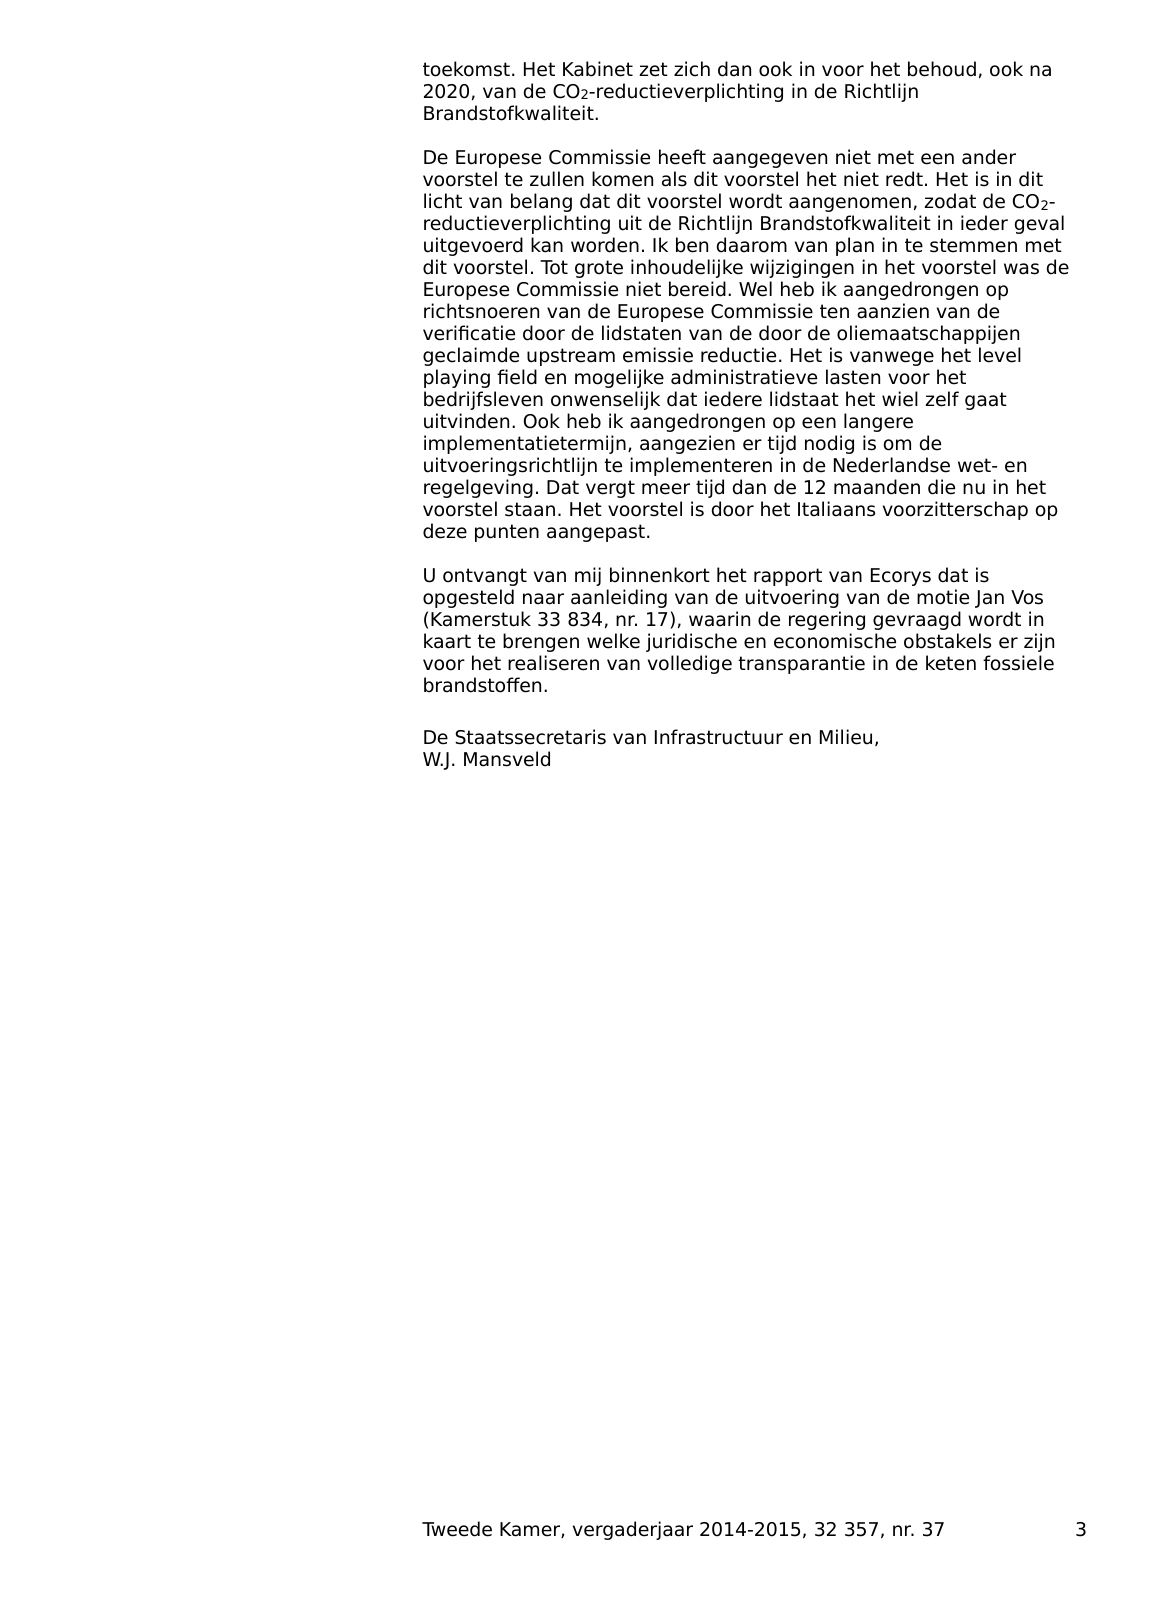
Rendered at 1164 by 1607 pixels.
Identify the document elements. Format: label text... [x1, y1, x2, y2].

text toekomst. Het Kabinet zet zich dan ook in voor het behoud, ook na 2020, van de CO2-reductieverplichting in de Richtlijn Brandstofkwaliteit. [422, 59, 1087, 125]
text U ontvangt van mij binnenkort het rapport van Ecorys dat is opgesteld naar aanleiding van de uitvoering van de motie Jan Vos (Kamerstuk 33 834, nr. 17), waarin de regering gevraagd wordt in kaart te brengen welke juridische en economische obstakels er zijn voor het realiseren van volledige transparantie in de keten fossiele brandstoffen. [422, 565, 1087, 697]
text De Europese Commissie heeft aangegeven niet met een ander voorstel te zullen komen als dit voorstel het niet redt. Het is in dit licht van belang dat dit voorstel wordt aangenomen, zodat de CO2-reductieverplichting uit de Richtlijn Brandstofkwaliteit in ieder geval uitgevoerd kan worden. Ik ben daarom van plan in te stemmen met dit voorstel. Tot grote inhoudelijke wijzigingen in het voorstel was de Europese Commissie niet bereid. Wel heb ik aangedrongen op richtsnoeren van de Europese Commissie ten aanzien van de verificatie door de lidstaten van de door de oliemaatschappijen geclaimde upstream emissie reductie. Het is vanwege het level playing field en mogelijke administratieve lasten voor het bedrijfsleven onwenselijk dat iedere lidstaat het wiel zelf gaat uitvinden. Ook heb ik aangedrongen op een langere implementatietermijn, aangezien er tijd nodig is om de uitvoeringsrichtlijn te implementeren in de Nederlandse wet- en regelgeving. Dat vergt meer tijd dan de 12 maanden die nu in het voorstel staan. Het voorstel is door het Italiaans voorzitterschap op deze punten aangepast. [422, 147, 1087, 543]
text De Staatssecretaris van Infrastructuur en Milieu, W.J. Mansveld [422, 727, 1087, 771]
